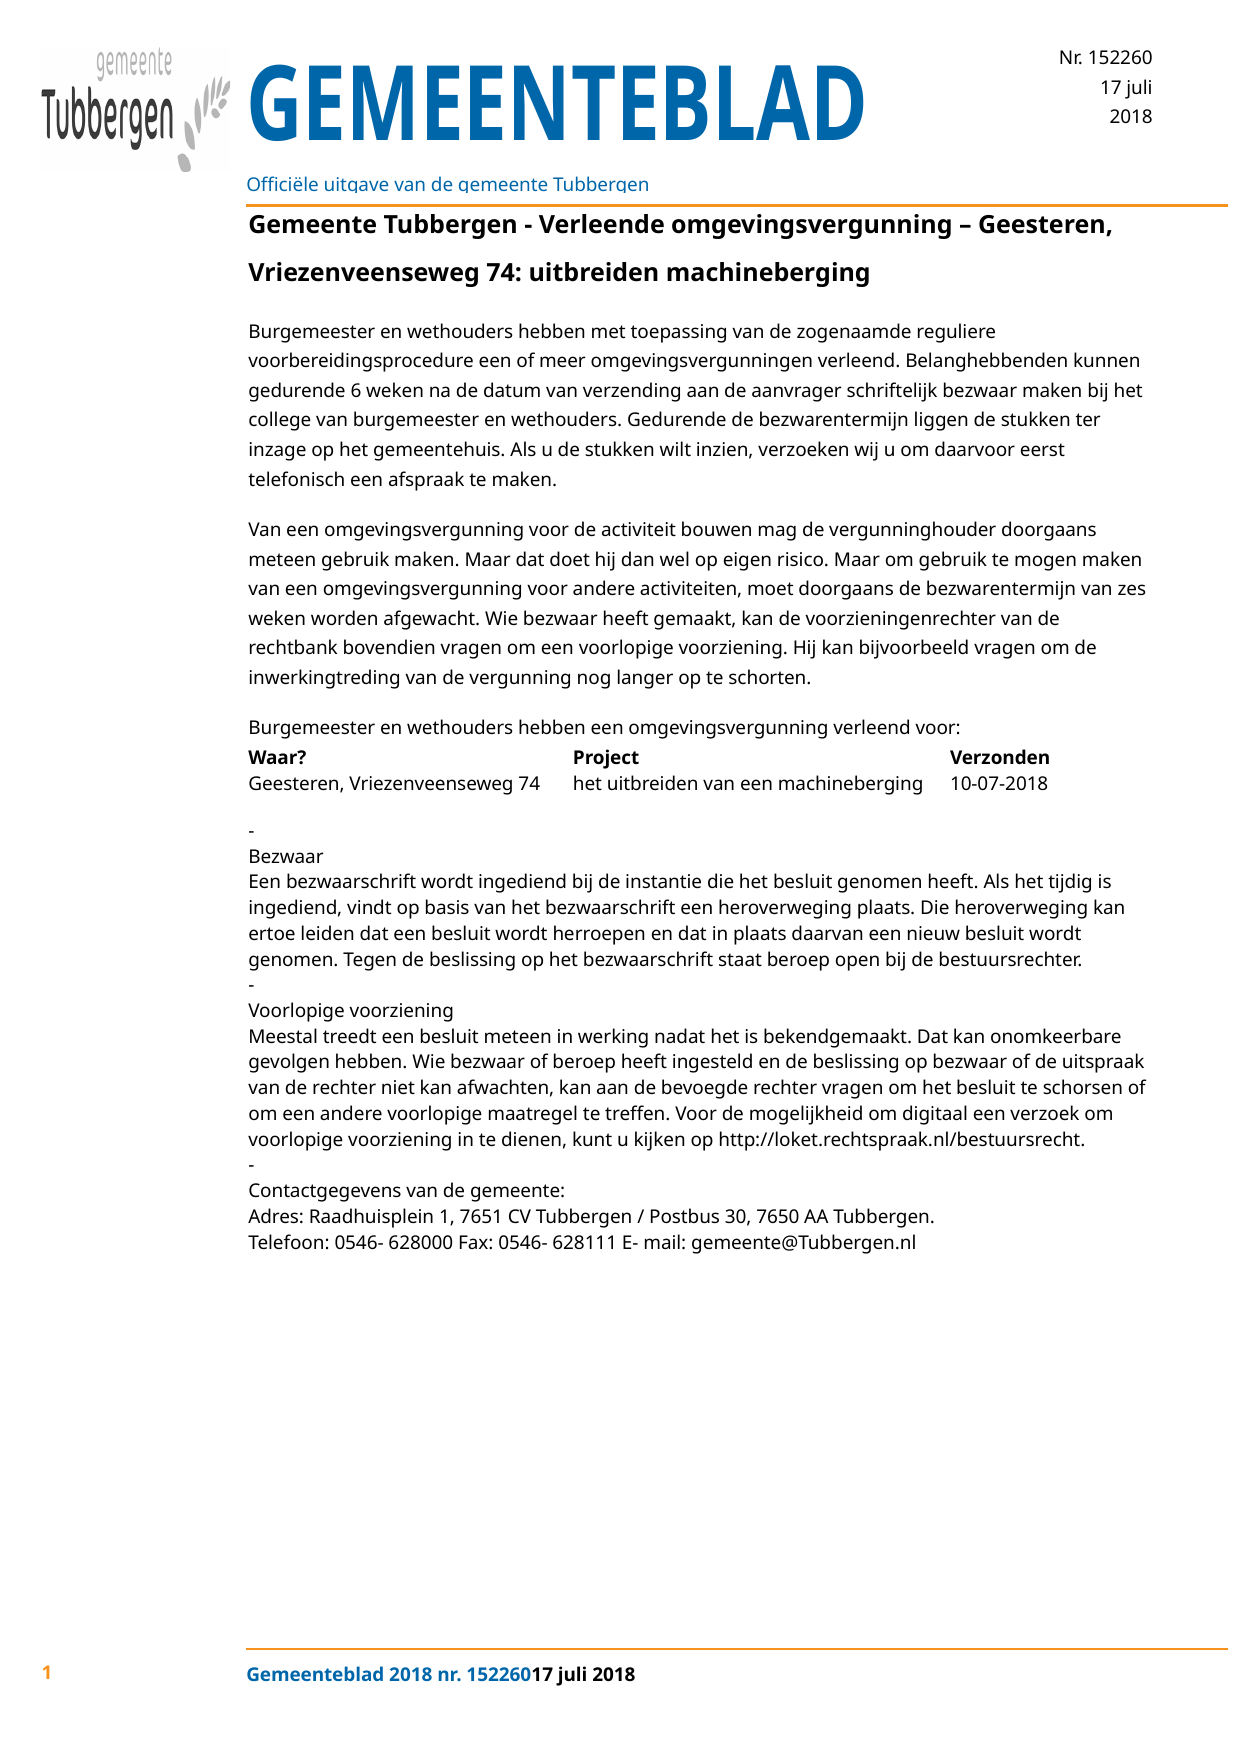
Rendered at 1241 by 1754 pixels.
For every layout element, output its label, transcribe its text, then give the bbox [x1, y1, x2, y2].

text Meestal treedt een besluit meteen in werking nadat het is bekendgemaakt. Dat kan onomkeerbare gevolgen hebben. Wie bezwaar of beroep heeft ingesteld en de beslissing op bezwaar of de uitspraak van de rechter niet kan afwachten, kan aan de bevoegde rechter vragen om het besluit te schorsen of om een andere voorlopige maatregel te treffen. Voor de mogelijkheid om digitaal een verzoek om voorlopige voorziening in te dienen, kunt u kijken op http://loket.rechtspraak.nl/bestuursrecht. [248, 1023, 1152, 1152]
text Burgemeester en wethouders hebben een omgevingsvergunning verleend voor: [248, 714, 1152, 740]
text Burgemeester en wethouders hebben met toepassing van de zogenaamde reguliere voorbereidingsprocedure een of meer omgevingsvergunningen verleend. Belanghebbenden kunnen gedurende 6 weken na de datum van verzending aan de aanvrager schriftelijk bezwaar maken bij het college van burgemeester en wethouders. Gedurende de bezwarentermijn liggen de stukken ter inzage op het gemeentehuis. Als u de stukken wilt inzien, verzoeken wij u om daarvoor eerst telefonisch een afspraak te maken. [248, 318, 1152, 492]
text Gemeente Tubbergen - Verleende omgevingsvergunning – Geesteren, Vriezenveenseweg 74: uitbreiden machineberging [248, 207, 1152, 288]
text Contactgegevens van de gemeente: [248, 1177, 1152, 1203]
text Een bezwaarschrift wordt ingediend bij de instantie die het besluit genomen heeft. Als het tijdig is ingediend, vindt op basis van het bezwaarschrift een heroverweging plaats. Die heroverweging kan ertoe leiden dat een besluit wordt herroepen en dat in plaats daarvan een nieuw besluit wordt genomen. Tegen de beslissing op het bezwaarschrift staat beroep open bij de bestuursrechter. [248, 869, 1152, 972]
text - [248, 972, 1152, 997]
table_cell het uitbreiden van een machineberging [573, 770, 950, 796]
text Telefoon: 0546- 628000 Fax: 0546- 628111 E- mail: gemeente@Tubbergen.nl [248, 1229, 1152, 1254]
table_header Project [573, 744, 950, 770]
text Adres: Raadhuisplein 1, 7651 CV Tubbergen / Postbus 30, 7650 AA Tubbergen. [248, 1203, 1152, 1229]
text Voorlopige voorziening [248, 997, 1152, 1023]
text - [248, 817, 1152, 843]
table_cell Geesteren, Vriezenveenseweg 74 [248, 770, 573, 796]
table_header Waar? [248, 744, 573, 770]
text - [248, 1152, 1152, 1177]
picture [41, 47, 231, 172]
text Van een omgevingsvergunning voor de activiteit bouwen mag de vergunninghouder doorgaans meteen gebruik maken. Maar dat doet hij dan wel op eigen risico. Maar om gebruik te mogen maken van een omgevingsvergunning voor andere activiteiten, moet doorgaans de bezwarentermijn van zes weken worden afgewacht. Wie bezwaar heeft gemaakt, kan de voorzieningenrechter van de rechtbank bovendien vragen om een voorlopige voorziening. Hij kan bijvoorbeeld vragen om de inwerkingtreding van de vergunning nog langer op te schorten. [248, 516, 1152, 690]
text Bezwaar [248, 843, 1152, 869]
table_cell 10-07-2018 [950, 770, 1152, 796]
table_header Verzonden [950, 744, 1152, 770]
